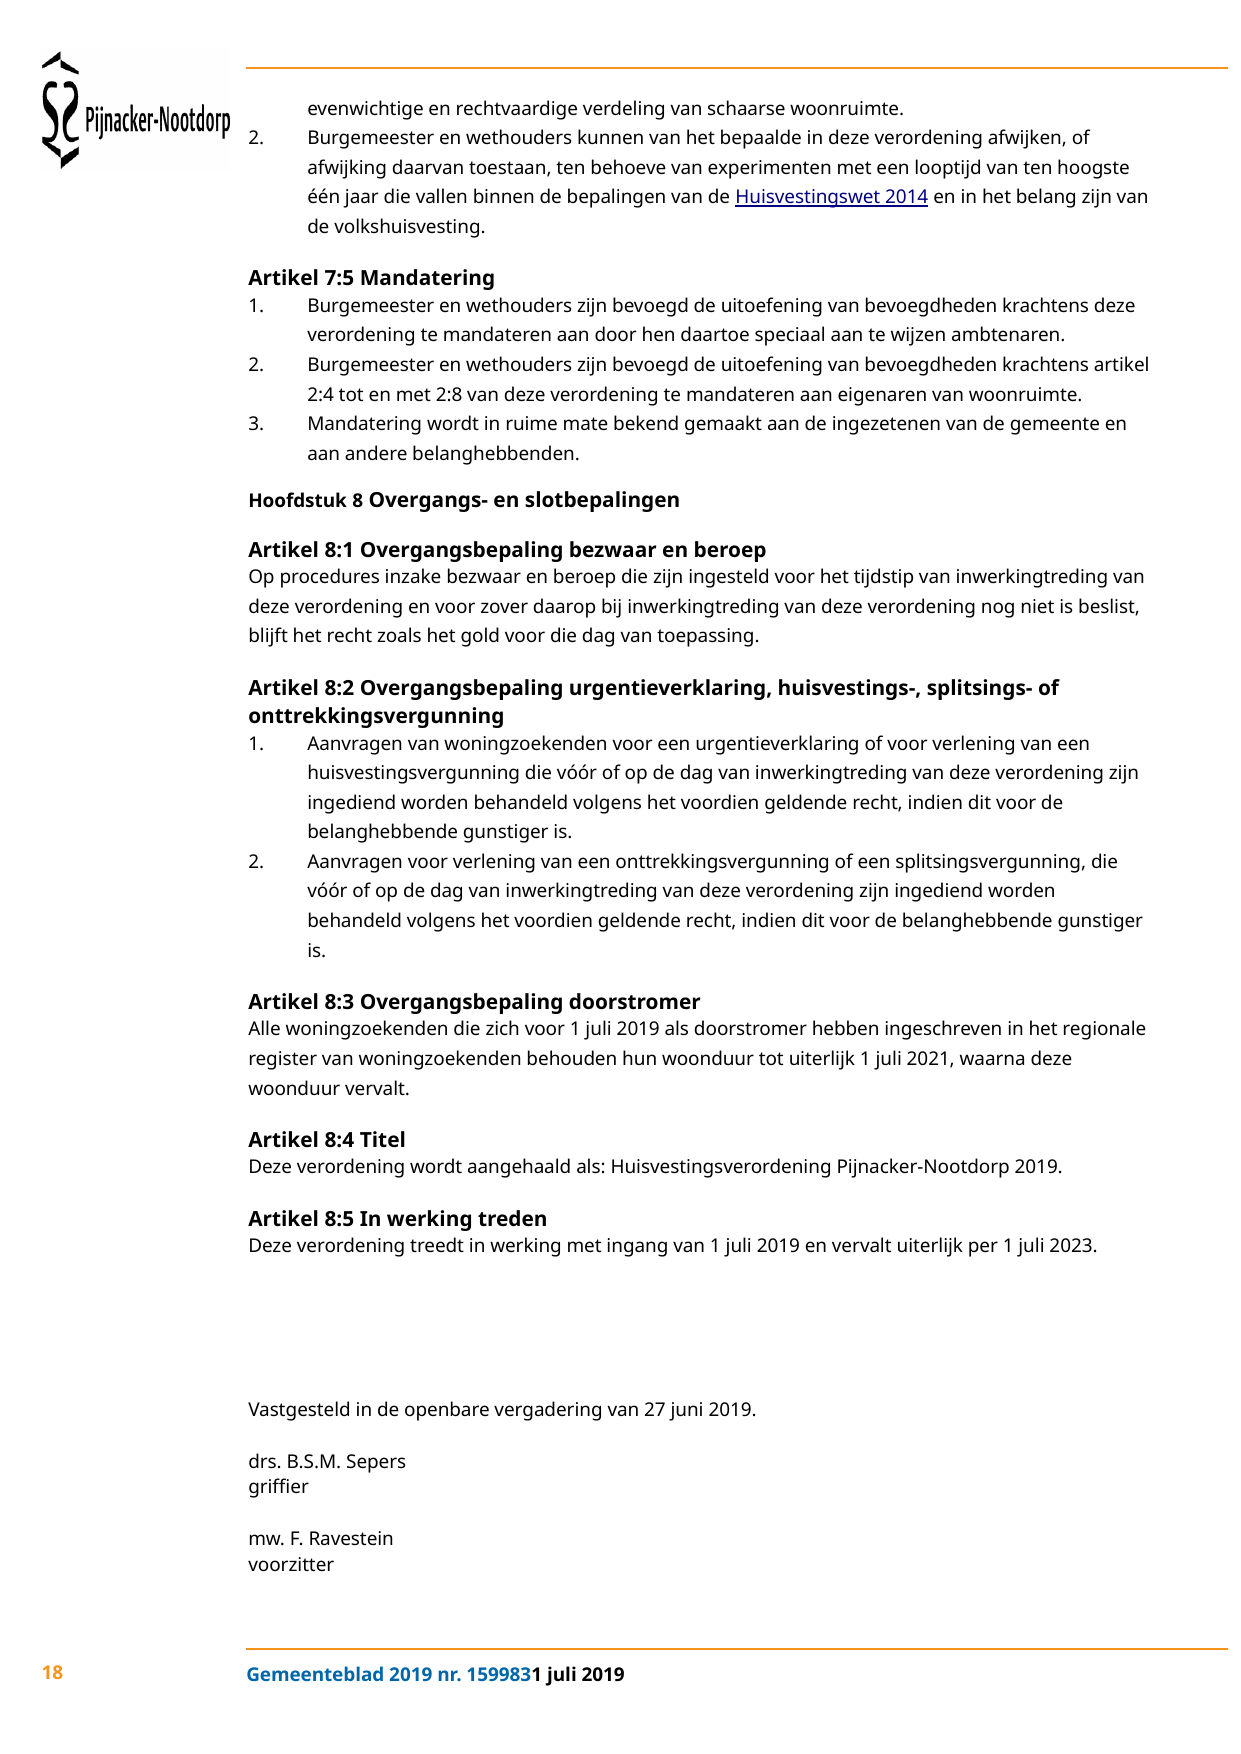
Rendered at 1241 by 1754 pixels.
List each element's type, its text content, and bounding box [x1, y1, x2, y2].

text Alle woningzoekenden die zich voor 1 juli 2019 als doorstromer hebben ingeschreven in het regionale register van woningzoekenden behouden hun woonduur tot uiterlijk 1 juli 2021, waarna deze woonduur vervalt. [248, 1016, 1152, 1101]
list evenwichtige en rechtvaardige verdeling van schaarse woonruimte. [248, 95, 1152, 121]
text Artikel 8:1 Overgangsbepaling bezwaar en beroep [248, 535, 1152, 563]
list Aanvragen van woningzoekenden voor een urgentieverklaring of voor verlening van een huisvestingsvergunning die vóór of op de dag van inwerkingtreding van deze verordening zijn ingediend worden behandeld volgens het voordien geldende recht, indien dit voor de belanghebbende gunstiger is. [248, 730, 1152, 844]
list Burgemeester en wethouders kunnen van het bepaalde in deze verordening afwijken, of afwijking daarvan toestaan, ten behoeve van experimenten met een looptijd van ten hoogste één jaar die vallen binnen de bepalingen van de Huisvestingswet 2014 en in het belang zijn van de volkshuisvesting. [248, 124, 1152, 239]
text Artikel 8:5 In werking treden [248, 1204, 1152, 1232]
text mw. F. Ravestein [248, 1525, 1152, 1551]
text Deze verordening treedt in werking met ingang van 1 juli 2019 en vervalt uiterlijk per 1 juli 2023. [248, 1232, 1152, 1258]
text Op procedures inzake bezwaar en beroep die zijn ingesteld voor het tijdstip van inwerkingtreding van deze verordening en voor zover daarop bij inwerkingtreding van deze verordening nog niet is beslist, blijft het recht zoals het gold voor die dag van toepassing. [248, 563, 1152, 648]
text voorzitter [248, 1551, 1152, 1577]
text drs. B.S.M. Sepers [248, 1448, 1152, 1474]
text Artikel 8:2 Overgangsbepaling urgentieverklaring, huisvestings-, splitsings- of onttrekkingsvergunning [248, 673, 1152, 730]
text Artikel 8:4 Titel [248, 1125, 1152, 1154]
text griffier [248, 1474, 1152, 1499]
text Vastgesteld in de openbare vergadering van 27 juni 2019. [248, 1396, 1152, 1422]
list Aanvragen voor verlening van een onttrekkingsvergunning of een splitsingsvergunning, die vóór of op de dag van inwerkingtreding van deze verordening zijn ingediend worden behandeld volgens het voordien geldende recht, indien dit voor de belanghebbende gunstiger is. [248, 848, 1152, 962]
text Deze verordening wordt aangehaald als: Huisvestingsverordening Pijnacker-Nootdorp 2019. [248, 1154, 1152, 1179]
text Artikel 7:5 Mandatering [248, 263, 1152, 292]
list Burgemeester en wethouders zijn bevoegd de uitoefening van bevoegdheden krachtens artikel 2:4 tot en met 2:8 van deze verordening te mandateren aan eigenaren van woonruimte. [248, 351, 1152, 406]
list Burgemeester en wethouders zijn bevoegd de uitoefening van bevoegdheden krachtens deze verordening te mandateren aan door hen daartoe speciaal aan te wijzen ambtenaren. [248, 292, 1152, 347]
text Hoofdstuk 8 Overgangs- en slotbepalingen [248, 486, 1152, 514]
picture [41, 47, 231, 172]
list Mandatering wordt in ruime mate bekend gemaakt aan de ingezetenen van de gemeente en aan andere belanghebbenden. [248, 410, 1152, 466]
text Artikel 8:3 Overgangsbepaling doorstromer [248, 987, 1152, 1016]
